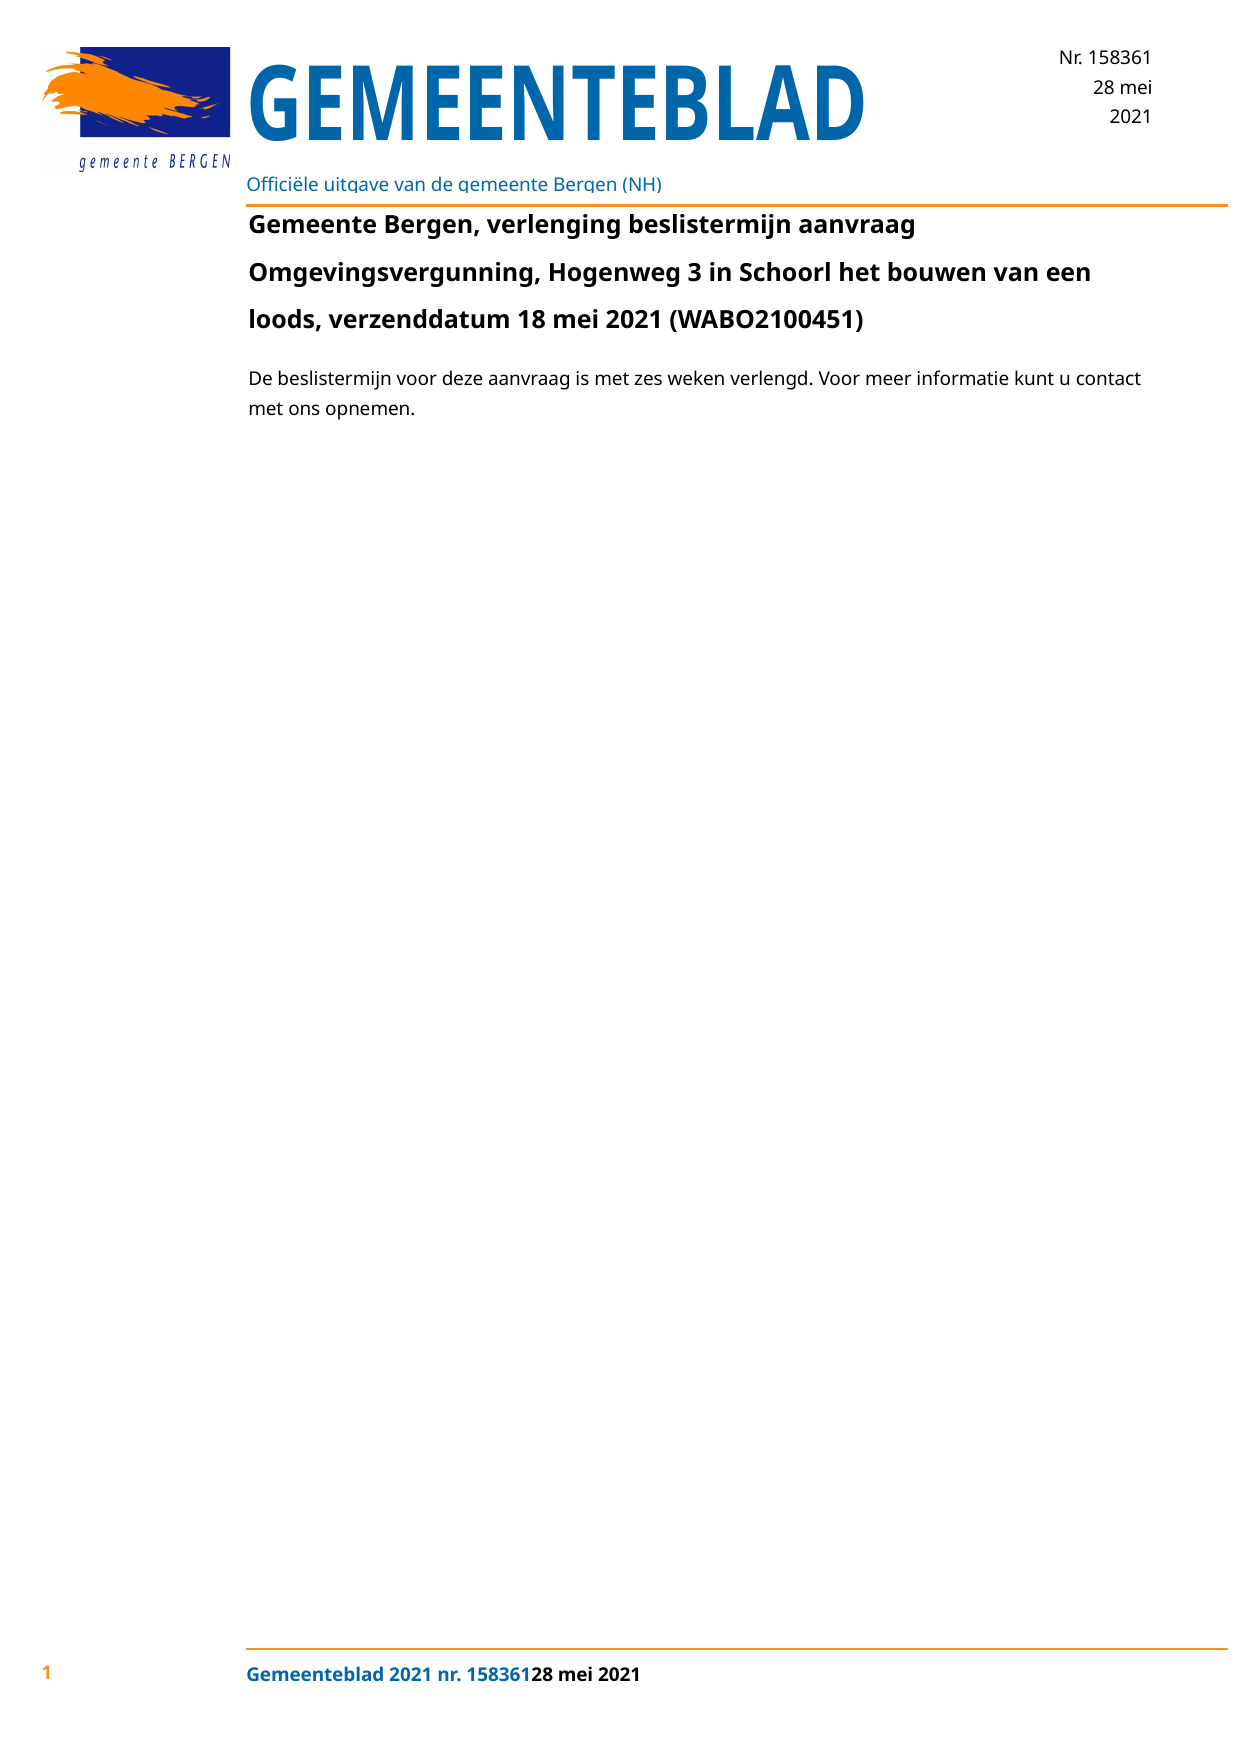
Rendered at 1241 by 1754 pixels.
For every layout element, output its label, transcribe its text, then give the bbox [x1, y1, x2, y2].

text Gemeente Bergen, verlenging beslistermijn aanvraag Omgevingsvergunning, Hogenweg 3 in Schoorl het bouwen van een loods, verzenddatum 18 mei 2021 (WABO2100451) [248, 207, 1152, 336]
text De beslistermijn voor deze aanvraag is met zes weken verlengd. Voor meer informatie kunt u contact met ons opnemen. [248, 366, 1152, 421]
picture [41, 47, 231, 172]
